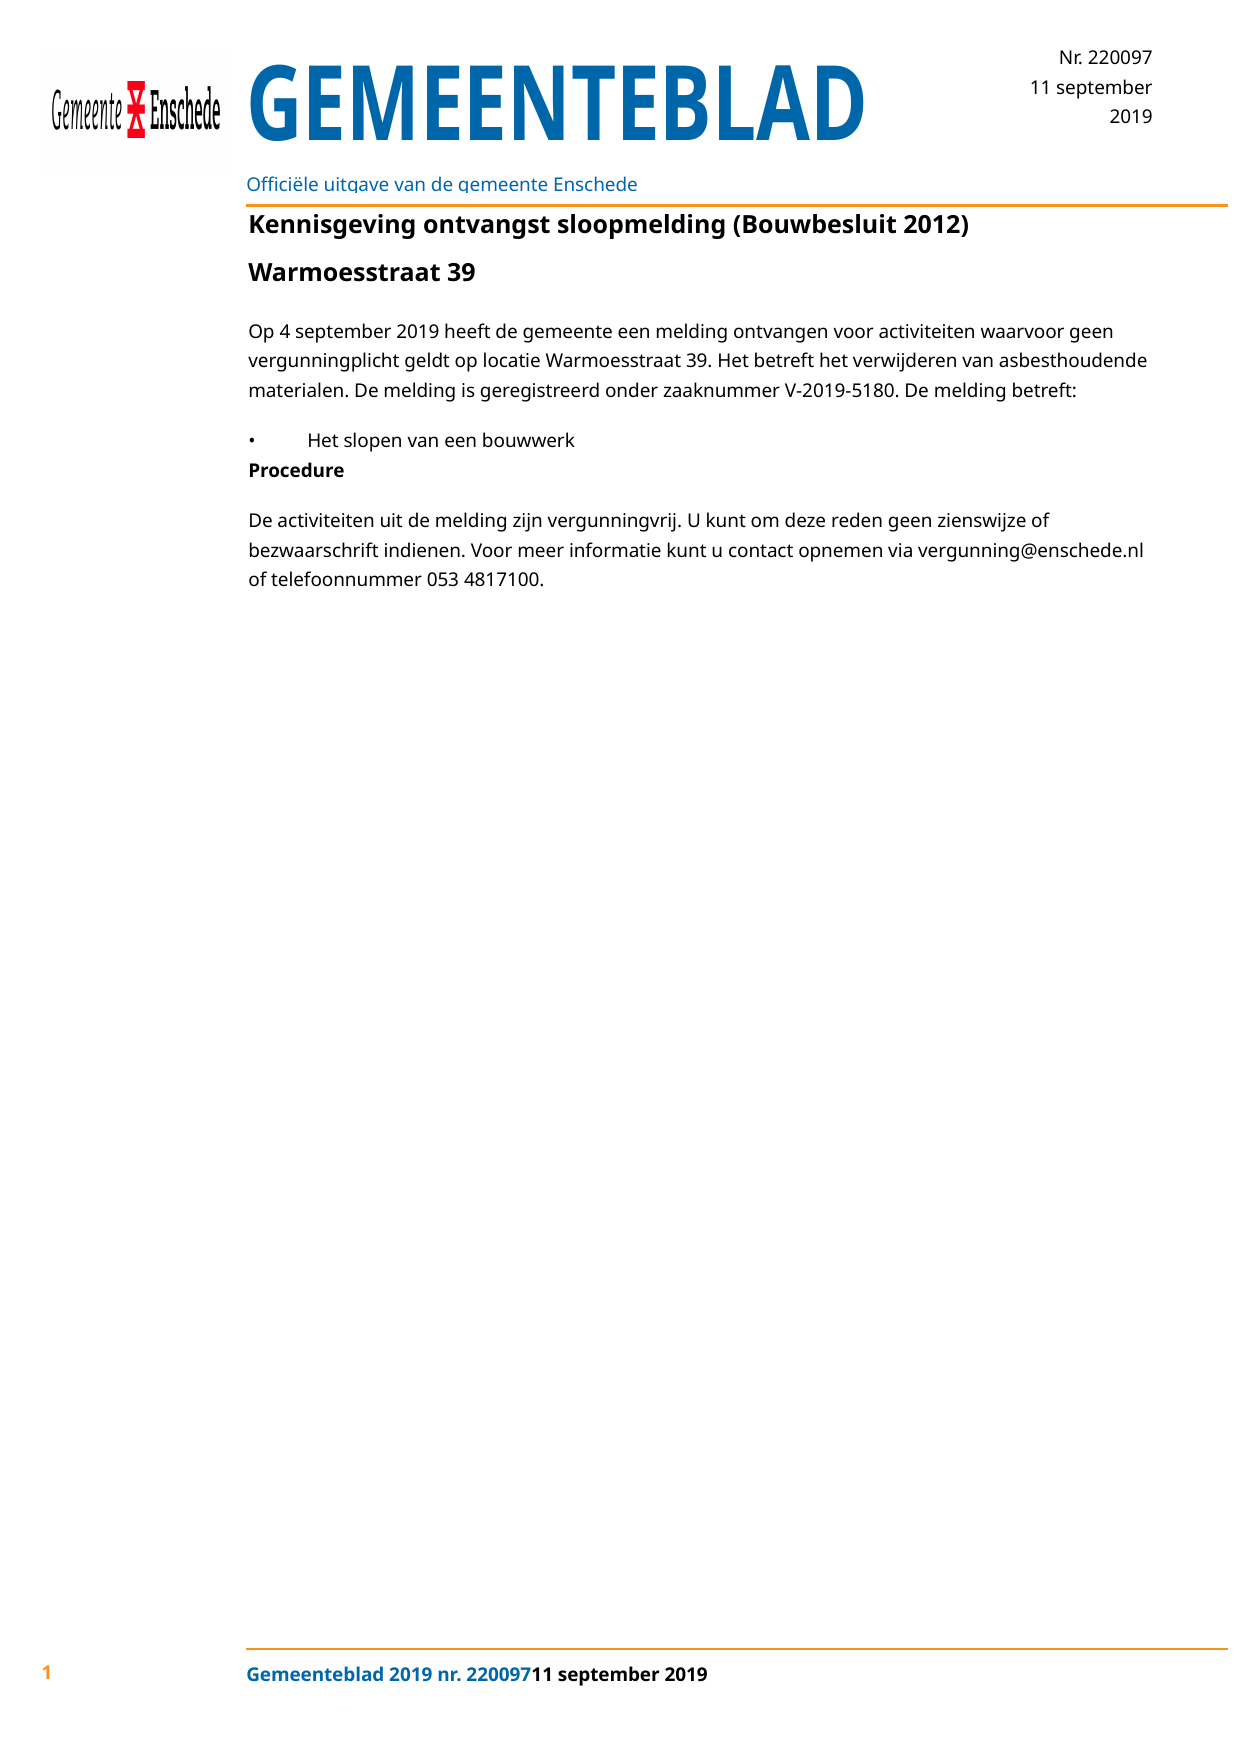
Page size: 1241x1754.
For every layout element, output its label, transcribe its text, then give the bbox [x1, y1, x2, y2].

text Procedure [248, 457, 1152, 483]
picture [41, 47, 231, 172]
list Het slopen van een bouwwerk [248, 427, 1152, 453]
text Kennisgeving ontvangst sloopmelding (Bouwbesluit 2012) Warmoesstraat 39 [248, 207, 1152, 288]
text Op 4 september 2019 heeft de gemeente een melding ontvangen voor activiteiten waarvoor geen vergunningplicht geldt op locatie Warmoesstraat 39. Het betreft het verwijderen van asbesthoudende materialen. De melding is geregistreerd onder zaaknummer V-2019-5180. De melding betreft: [248, 318, 1152, 403]
text De activiteiten uit de melding zijn vergunningvrij. U kunt om deze reden geen zienswijze of bezwaarschrift indienen. Voor meer informatie kunt u contact opnemen via vergunning@enschede.nl of telefoonnummer 053 4817100. [248, 507, 1152, 592]
